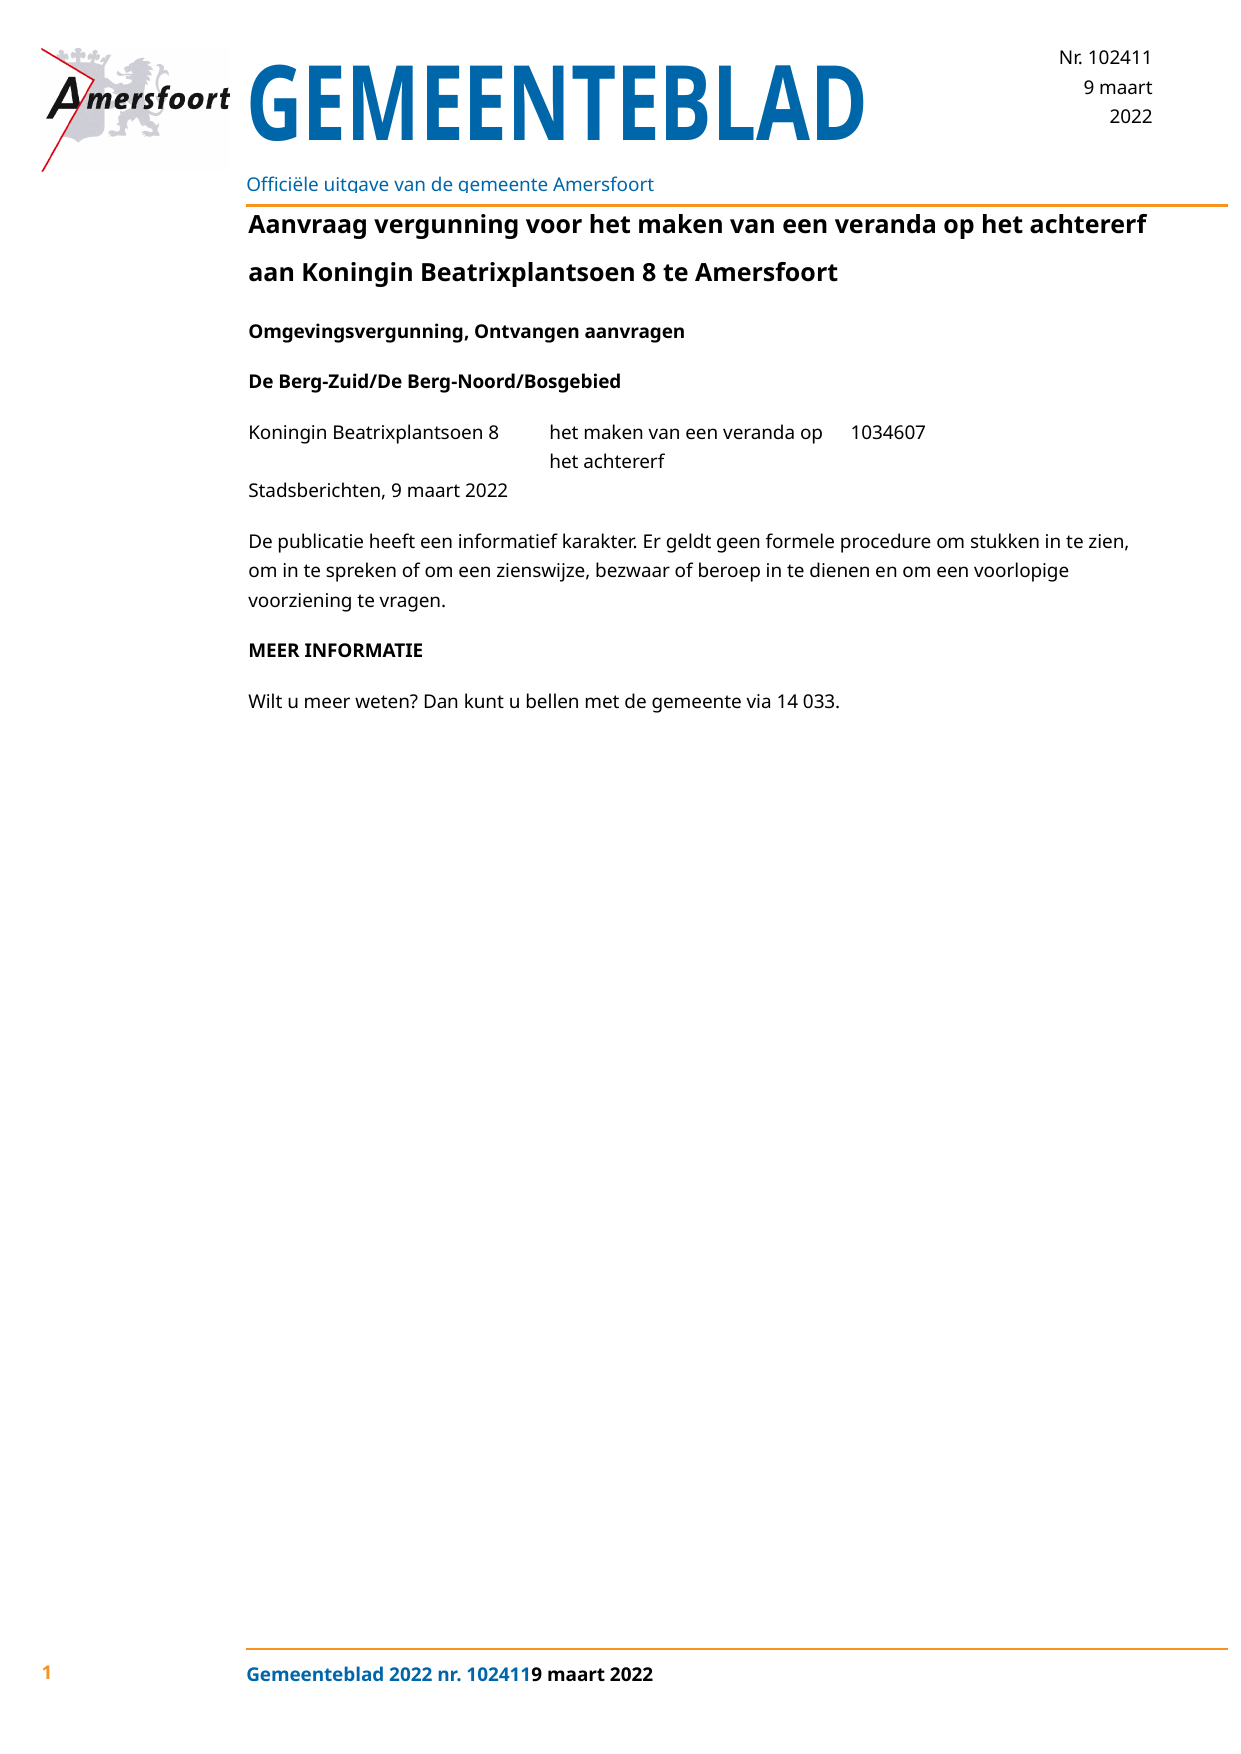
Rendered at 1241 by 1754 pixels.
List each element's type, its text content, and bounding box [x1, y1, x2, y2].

text De publicatie heeft een informatief karakter. Er geldt geen formele procedure om stukken in te zien, om in te spreken of om een zienswijze, bezwaar of beroep in te dienen en om een voorlopige voorziening te vragen. [248, 528, 1152, 613]
table_header Koningin Beatrixplantsoen 8 [248, 419, 549, 474]
text Omgevingsvergunning, Ontvangen aanvragen [248, 318, 1152, 344]
text Wilt u meer weten? Dan kunt u bellen met de gemeente via 14 033. [248, 688, 1152, 713]
text De Berg-Zuid/De Berg-Noord/Bosgebied [248, 368, 1152, 394]
table_header het maken van een veranda op het achtererf [549, 419, 850, 474]
picture [41, 47, 231, 172]
text Aanvraag vergunning voor het maken van een veranda op het achtererf aan Koningin Beatrixplantsoen 8 te Amersfoort [248, 207, 1152, 288]
text MEER INFORMATIE [248, 637, 1152, 663]
table_header 1034607 [850, 419, 1152, 474]
text Stadsberichten, 9 maart 2022 [248, 477, 1152, 503]
